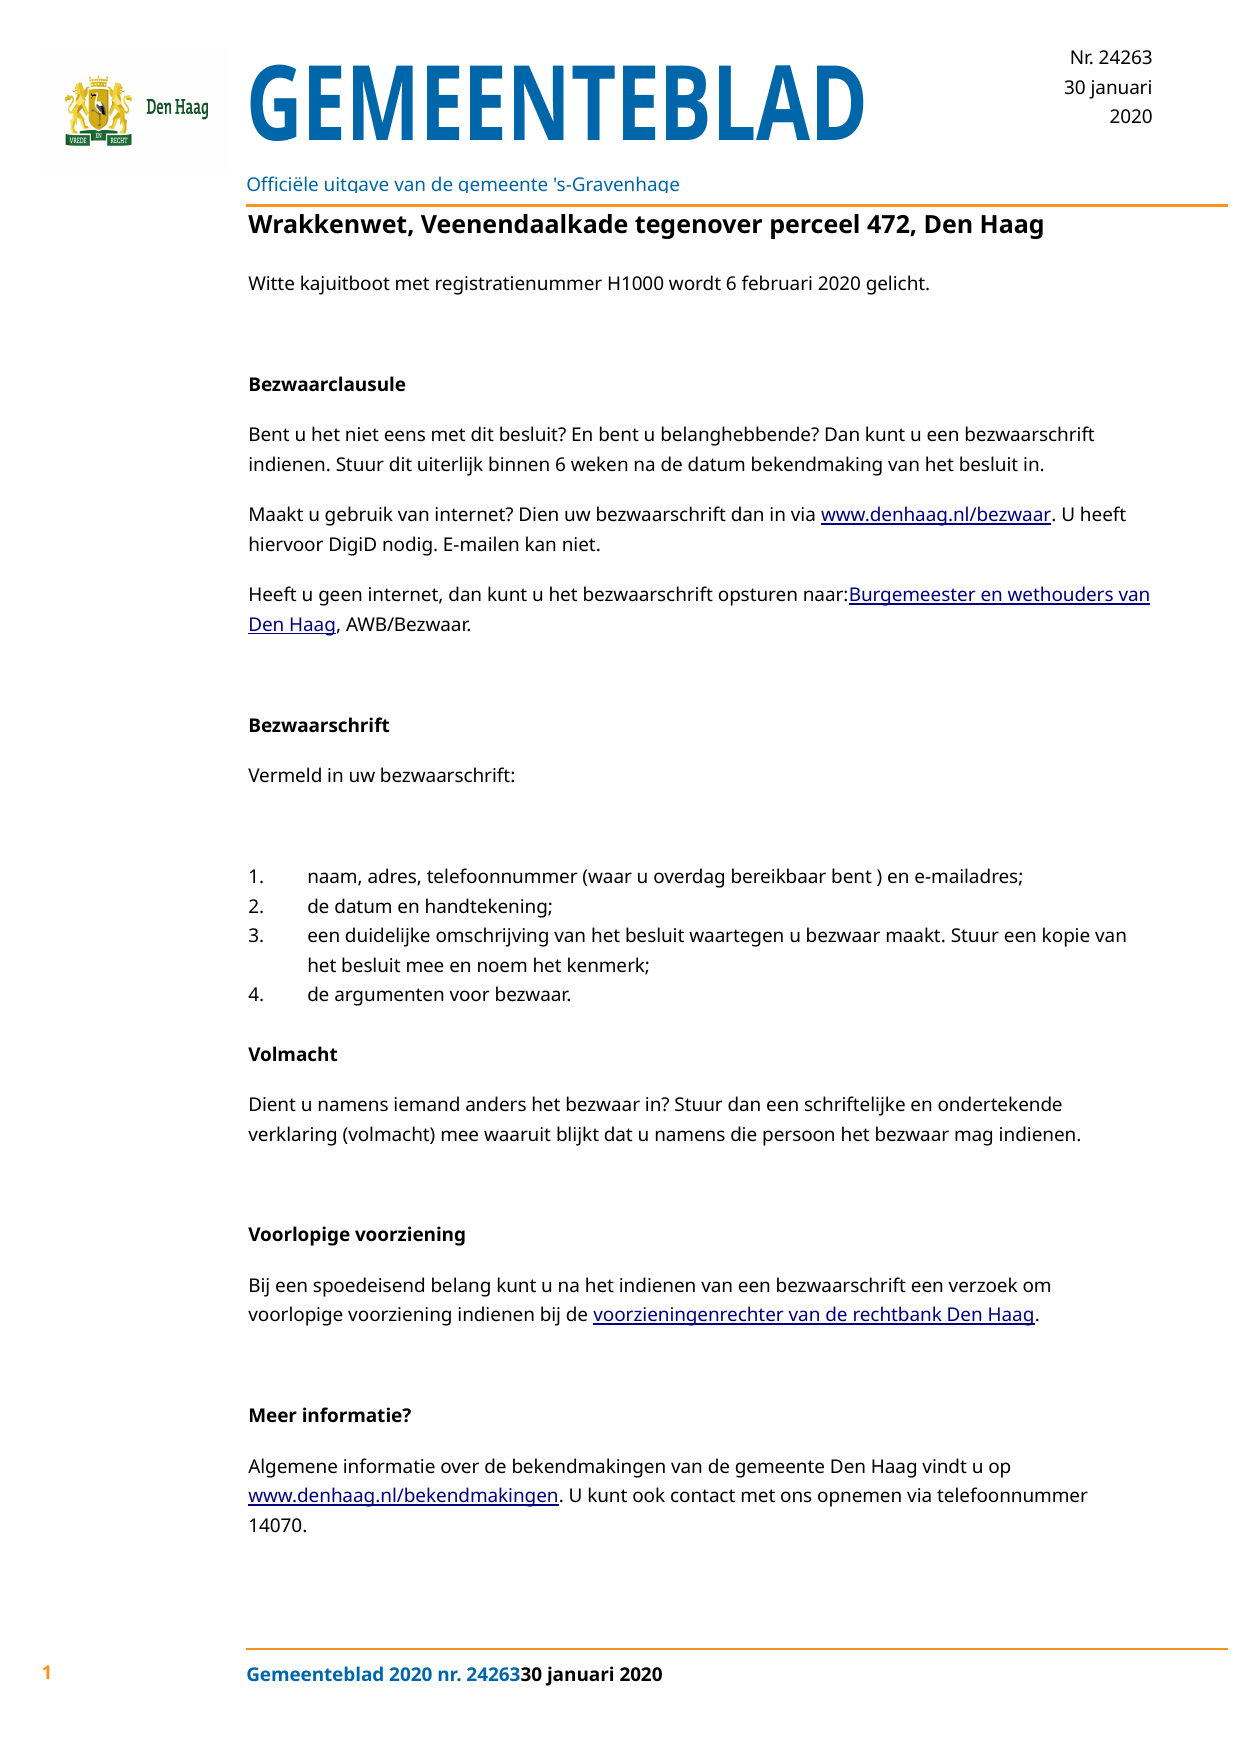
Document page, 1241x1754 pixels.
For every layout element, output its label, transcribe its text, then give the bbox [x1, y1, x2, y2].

text Dient u namens iemand anders het bezwaar in? Stuur dan een schriftelijke en ondertekende verklaring (volmacht) mee waaruit blijkt dat u namens die persoon het bezwaar mag indienen. [248, 1091, 1152, 1146]
text Voorlopige voorziening [248, 1222, 1152, 1247]
text Vermeld in uw bezwaarschrift: [248, 762, 1152, 788]
text Bij een spoedeisend belang kunt u na het indienen van een bezwaarschrift een verzoek om voorlopige voorziening indienen bij de voorzieningenrechter van de rechtbank Den Haag. [248, 1272, 1152, 1327]
text Bent u het niet eens met dit besluit? En bent u belanghebbende? Dan kunt u een bezwaarschrift indienen. Stuur dit uiterlijk binnen 6 weken na de datum bekendmaking van het besluit in. [248, 422, 1152, 477]
text Bezwaarschrift [248, 712, 1152, 738]
text Algemene informatie over de bekendmakingen van de gemeente Den Haag vindt u op www.denhaag.nl/bekendmakingen. U kunt ook contact met ons opnemen via telefoonnummer 14070. [248, 1453, 1152, 1538]
text Heeft u geen internet, dan kunt u het bezwaarschrift opsturen naar:Burgemeester en wethouders van Den Haag, AWB/Bezwaar. [248, 582, 1152, 637]
list de argumenten voor bezwaar. [248, 982, 1152, 1007]
text Witte kajuitboot met registratienummer H1000 wordt 6 februari 2020 gelicht. [248, 270, 1152, 296]
picture [41, 47, 231, 172]
text Wrakkenwet, Veenendaalkade tegenover perceel 472, Den Haag [248, 207, 1152, 241]
list naam, adres, telefoonnummer (waar u overdag bereikbaar bent ) en e-mailadres; [248, 863, 1152, 889]
text Volmacht [248, 1041, 1152, 1066]
text Bezwaarclausule [248, 371, 1152, 397]
list de datum en handtekening; [248, 893, 1152, 918]
text Maakt u gebruik van internet? Dien uw bezwaarschrift dan in via www.denhaag.nl/bezwaar. U heeft hiervoor DigiD nodig. E-mailen kan niet. [248, 502, 1152, 557]
list een duidelijke omschrijving van het besluit waartegen u bezwaar maakt. Stuur een kopie van het besluit mee en noem het kenmerk; [248, 922, 1152, 978]
text Meer informatie? [248, 1402, 1152, 1428]
